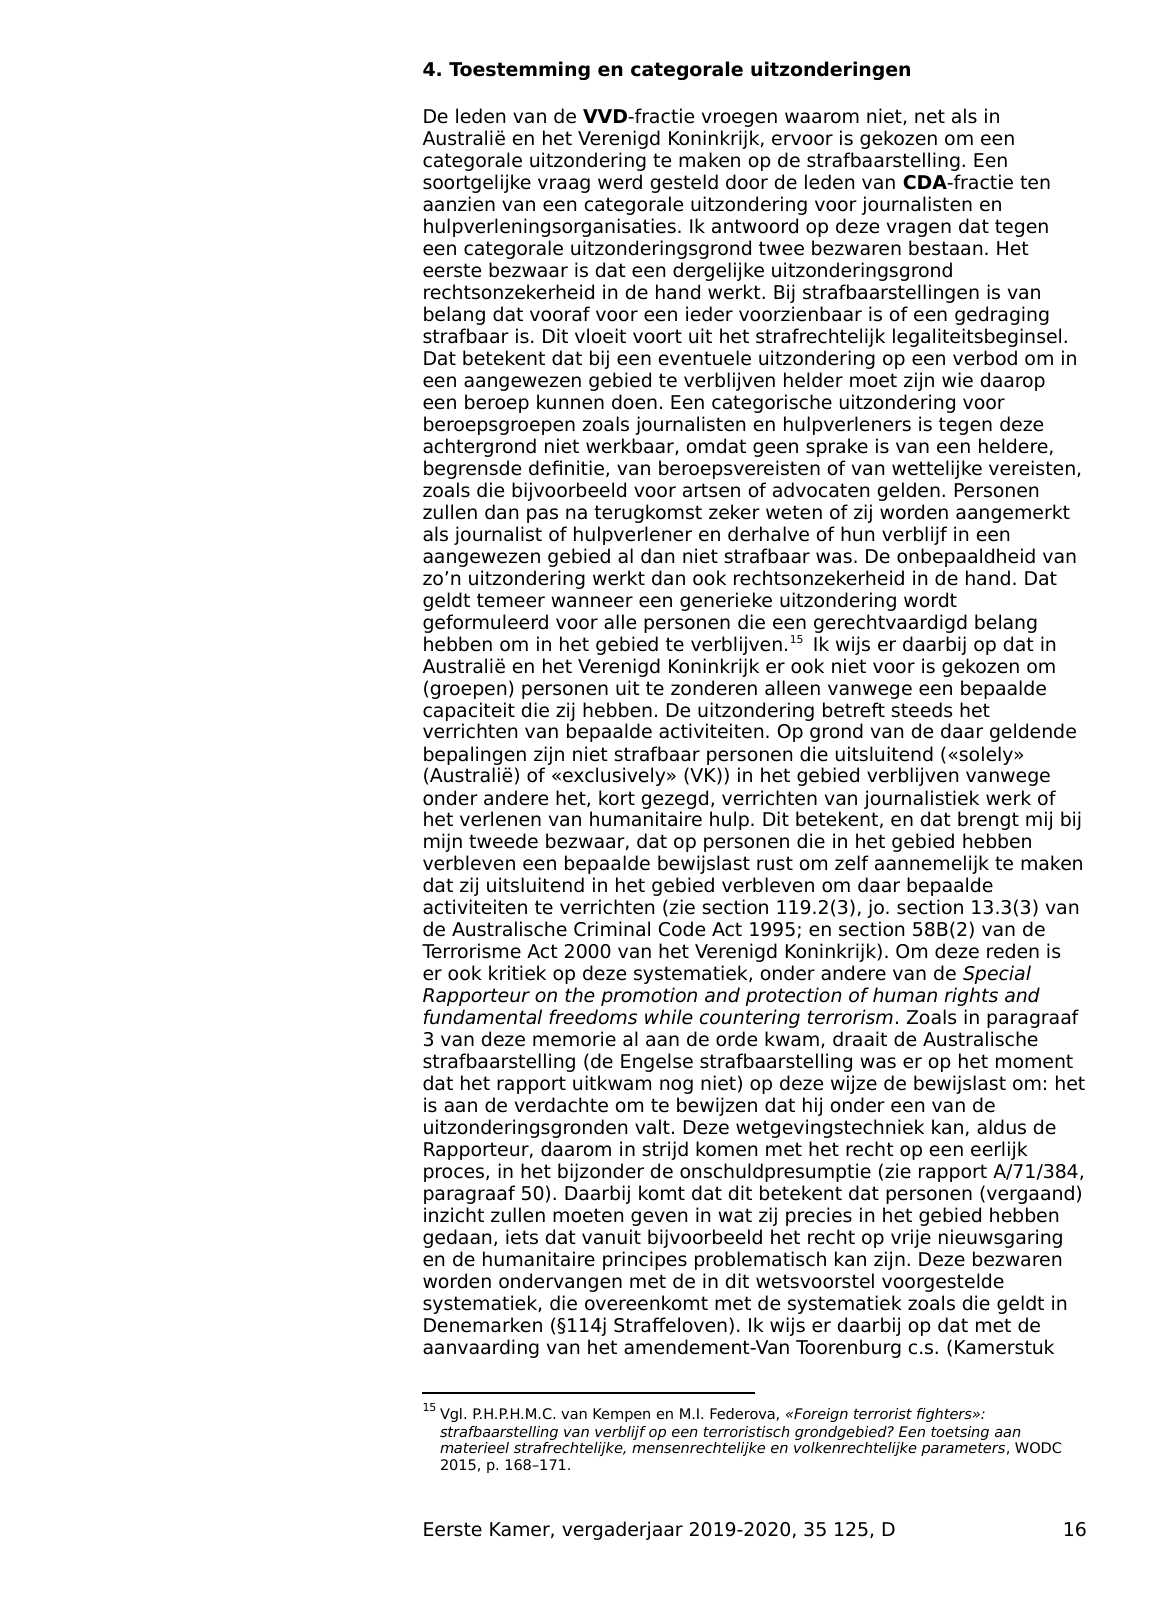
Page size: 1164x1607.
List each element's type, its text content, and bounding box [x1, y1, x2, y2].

text De leden van de VVD-fractie vroegen waarom niet, net als in Australië en het Verenigd Koninkrijk, ervoor is gekozen om een categorale uitzondering te maken op de strafbaarstelling. Een soortgelijke vraag werd gesteld door de leden van CDA-fractie ten aanzien van een categorale uitzondering voor journalisten en hulpverleningsorganisaties. Ik antwoord op deze vragen dat tegen een categorale uitzonderingsgrond twee bezwaren bestaan. Het eerste bezwaar is dat een dergelijke uitzonderingsgrond rechtsonzekerheid in de hand werkt. Bij strafbaarstellingen is van belang dat vooraf voor een ieder voorzienbaar is of een gedraging strafbaar is. Dit vloeit voort uit het strafrechtelijk legaliteitsbeginsel. Dat betekent dat bij een eventuele uitzondering op een verbod om in een aangewezen gebied te verblijven helder moet zijn wie daarop een beroep kunnen doen. Een categorische uitzondering voor beroepsgroepen zoals journalisten en hulpverleners is tegen deze achtergrond niet werkbaar, omdat geen sprake is van een heldere, begrensde definitie, van beroepsvereisten of van wettelijke vereisten, zoals die bijvoorbeeld voor artsen of advocaten gelden. Personen zullen dan pas na terugkomst zeker weten of zij worden aangemerkt als journalist of hulpverlener en derhalve of hun verblijf in een aangewezen gebied al dan niet strafbaar was. De onbepaaldheid van zo’n uitzondering werkt dan ook rechtsonzekerheid in de hand. Dat geldt temeer wanneer een generieke uitzondering wordt geformuleerd voor alle personen die een gerechtvaardigd belang hebben om in het gebied te verblijven. Ik wijs er daarbij op dat in Australië en het Verenigd Koninkrijk er ook niet voor is gekozen om (groepen) personen uit te zonderen alleen vanwege een bepaalde capaciteit die zij hebben. De uitzondering betreft steeds het verrichten van bepaalde activiteiten. Op grond van de daar geldende bepalingen zijn niet strafbaar personen die uitsluitend («solely» (Australië) of «exclusively» (VK)) in het gebied verblijven vanwege onder andere het, kort gezegd, verrichten van journalistiek werk of het verlenen van humanitaire hulp. Dit betekent, en dat brengt mij bij mijn tweede bezwaar, dat op personen die in het gebied hebben verbleven een bepaalde bewijslast rust om zelf aannemelijk te maken dat zij uitsluitend in het gebied verbleven om daar bepaalde activiteiten te verrichten (zie section 119.2(3), jo. section 13.3(3) van de Australische Criminal Code Act 1995; en section 58B(2) van de Terrorisme Act 2000 van het Verenigd Koninkrijk). Om deze reden is er ook kritiek op deze systematiek, onder andere van de Special Rapporteur on the promotion and protection of human rights and fundamental freedoms while countering terrorism. Zoals in paragraaf 3 van deze memorie al aan de orde kwam, draait de Australische strafbaarstelling (de Engelse strafbaarstelling was er op het moment dat het rapport uitkwam nog niet) op deze wijze de bewijslast om: het is aan de verdachte om te bewijzen dat hij onder een van de uitzonderingsgronden valt. Deze wetgevingstechniek kan, aldus de Rapporteur, daarom in strijd komen met het recht op een eerlijk proces, in het bijzonder de onschuldpresumptie (zie rapport A/71/384, paragraaf 50). Daarbij komt dat dit betekent dat personen (vergaand) inzicht zullen moeten geven in wat zij precies in het gebied hebben gedaan, iets dat vanuit bijvoorbeeld het recht op vrije nieuwsgaring en de humanitaire principes problematisch kan zijn. Deze bezwaren worden ondervangen met de in dit wetsvoorstel voorgestelde systematiek, die overeenkomt met de systematiek zoals die geldt in Denemarken (§114j Straffeloven). Ik wijs er daarbij op dat met de aanvaarding van het amendement-Van Toorenburg c.s. (Kamerstuk [422, 106, 1087, 1359]
text Vgl. P.H.P.H.M.C. van Kempen en M.I. Federova, «Foreign terrorist fighters»: strafbaarstelling van verblijf op een terroristisch grondgebied? Een toetsing aan materieel strafrechtelijke, mensenrechtelijke en volkenrechtelijke parameters, WODC 2015, p. 168–171. [422, 1402, 1087, 1474]
subtitle 4. Toestemming en categorale uitzonderingen [422, 59, 1087, 81]
